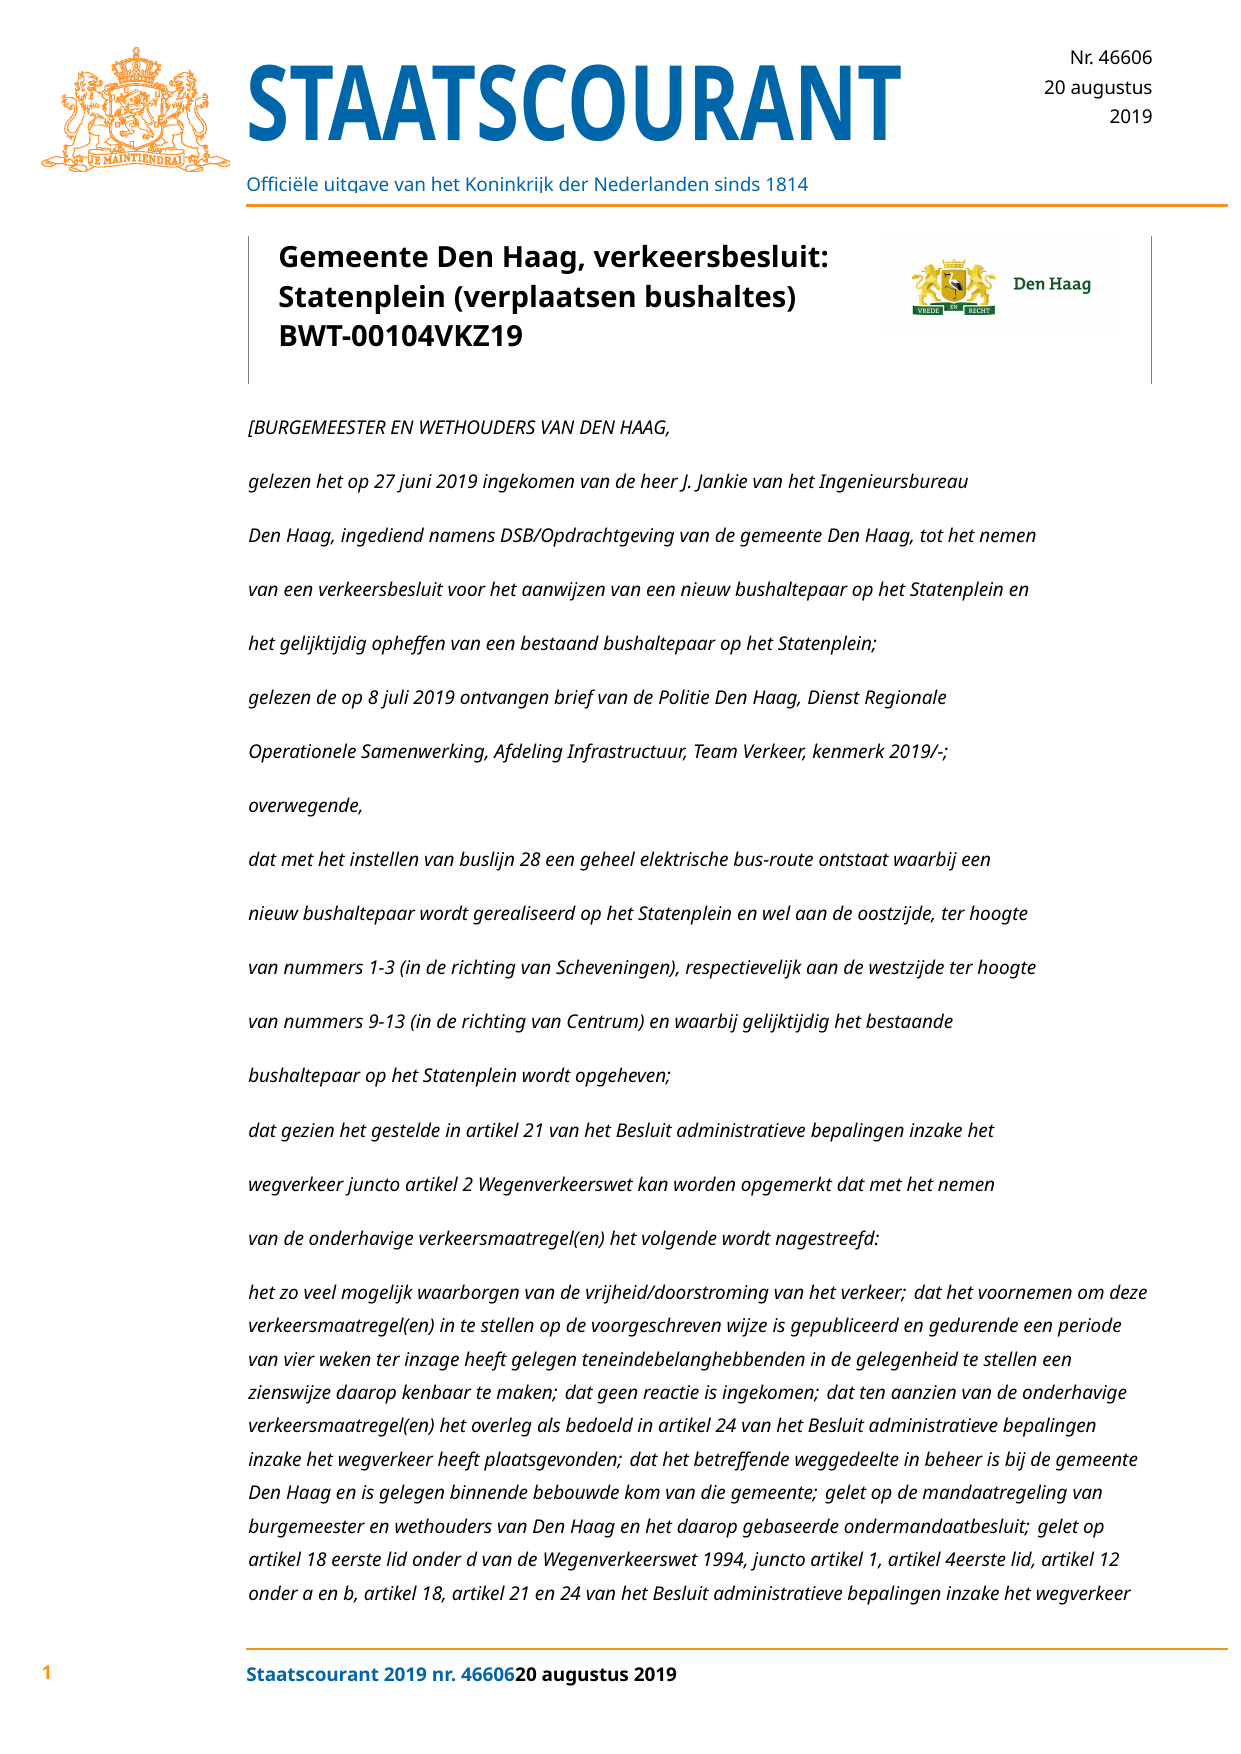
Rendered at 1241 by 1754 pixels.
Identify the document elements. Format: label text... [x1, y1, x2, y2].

picture [41, 47, 231, 172]
text van een verkeersbesluit voor het aanwijzen van een nieuw bushaltepaar op het Statenplein en [248, 576, 1152, 602]
text het gelijktijdig opheffen van een bestaand bushaltepaar op het Statenplein; [248, 630, 1152, 656]
table_header Gemeente Den Haag, verkeersbesluit: Statenplein (verplaatsen bushaltes) BWT-00104VKZ19 [249, 236, 850, 384]
text Operationele Samenwerking, Afdeling Infrastructuur, Team Verkeer, kenmerk 2019/-; [248, 738, 1152, 764]
text Den Haag, ingediend namens DSB/Opdrachtgeving van de gemeente Den Haag, tot het nemen [248, 522, 1152, 548]
text [BURGEMEESTER EN WETHOUDERS VAN DEN HAAG, [248, 414, 1152, 440]
text van nummers 9-13 (in de richting van Centrum) en waarbij gelijktijdig het bestaande [248, 1009, 1152, 1034]
text nieuw bushaltepaar wordt gerealiseerd op het Statenplein en wel aan de oostzijde, ter hoogte [248, 901, 1152, 926]
text dat met het instellen van buslijn 28 een geheel elektrische bus-route ontstaat waarbij een [248, 846, 1152, 872]
table_header [850, 236, 1151, 384]
picture [882, 236, 1119, 336]
text gelezen de op 8 juli 2019 ontvangen brief van de Politie Den Haag, Dienst Regionale [248, 684, 1152, 710]
text overwegende, [248, 792, 1152, 818]
text wegverkeer juncto artikel 2 Wegenverkeerswet kan worden opgemerkt dat met het nemen [248, 1171, 1152, 1197]
text van de onderhavige verkeersmaatregel(en) het volgende wordt nagestreefd: [248, 1225, 1152, 1251]
text het zo veel mogelijk waarborgen van de vrijheid/doorstroming van het verkeer; dat het voornemen om deze verkeersmaatregel(en) in te stellen op de voorgeschreven wijze is gepubliceerd en gedurende een periode van vier weken ter inzage heeft gelegen teneindebelanghebbenden in de gelegenheid te stellen een zienswijze daarop kenbaar te maken; dat geen reactie is ingekomen; dat ten aanzien van de onderhavige verkeersmaatregel(en) het overleg als bedoeld in artikel 24 van het Besluit administratieve bepalingen inzake het wegverkeer heeft plaatsgevonden; dat het betreffende weggedeelte in beheer is bij de gemeente Den Haag en is gelegen binnende bebouwde kom van die gemeente; gelet op de mandaatregeling van burgemeester en wethouders van Den Haag en het daarop gebaseerde ondermandaatbesluit; gelet op artikel 18 eerste lid onder d van de Wegenverkeerswet 1994, juncto artikel 1, artikel 4eerste lid, artikel 12 onder a en b, artikel 18, artikel 21 en 24 van het Besluit administratieve bepalingen inzake het wegverkeer [248, 1279, 1152, 1606]
text bushaltepaar op het Statenplein wordt opgeheven; [248, 1063, 1152, 1088]
text dat gezien het gestelde in artikel 21 van het Besluit administratieve bepalingen inzake het [248, 1117, 1152, 1142]
text van nummers 1-3 (in de richting van Scheveningen), respectievelijk aan de westzijde ter hoogte [248, 954, 1152, 980]
text gelezen het op 27 juni 2019 ingekomen van de heer J. Jankie van het Ingenieursbureau [248, 468, 1152, 494]
